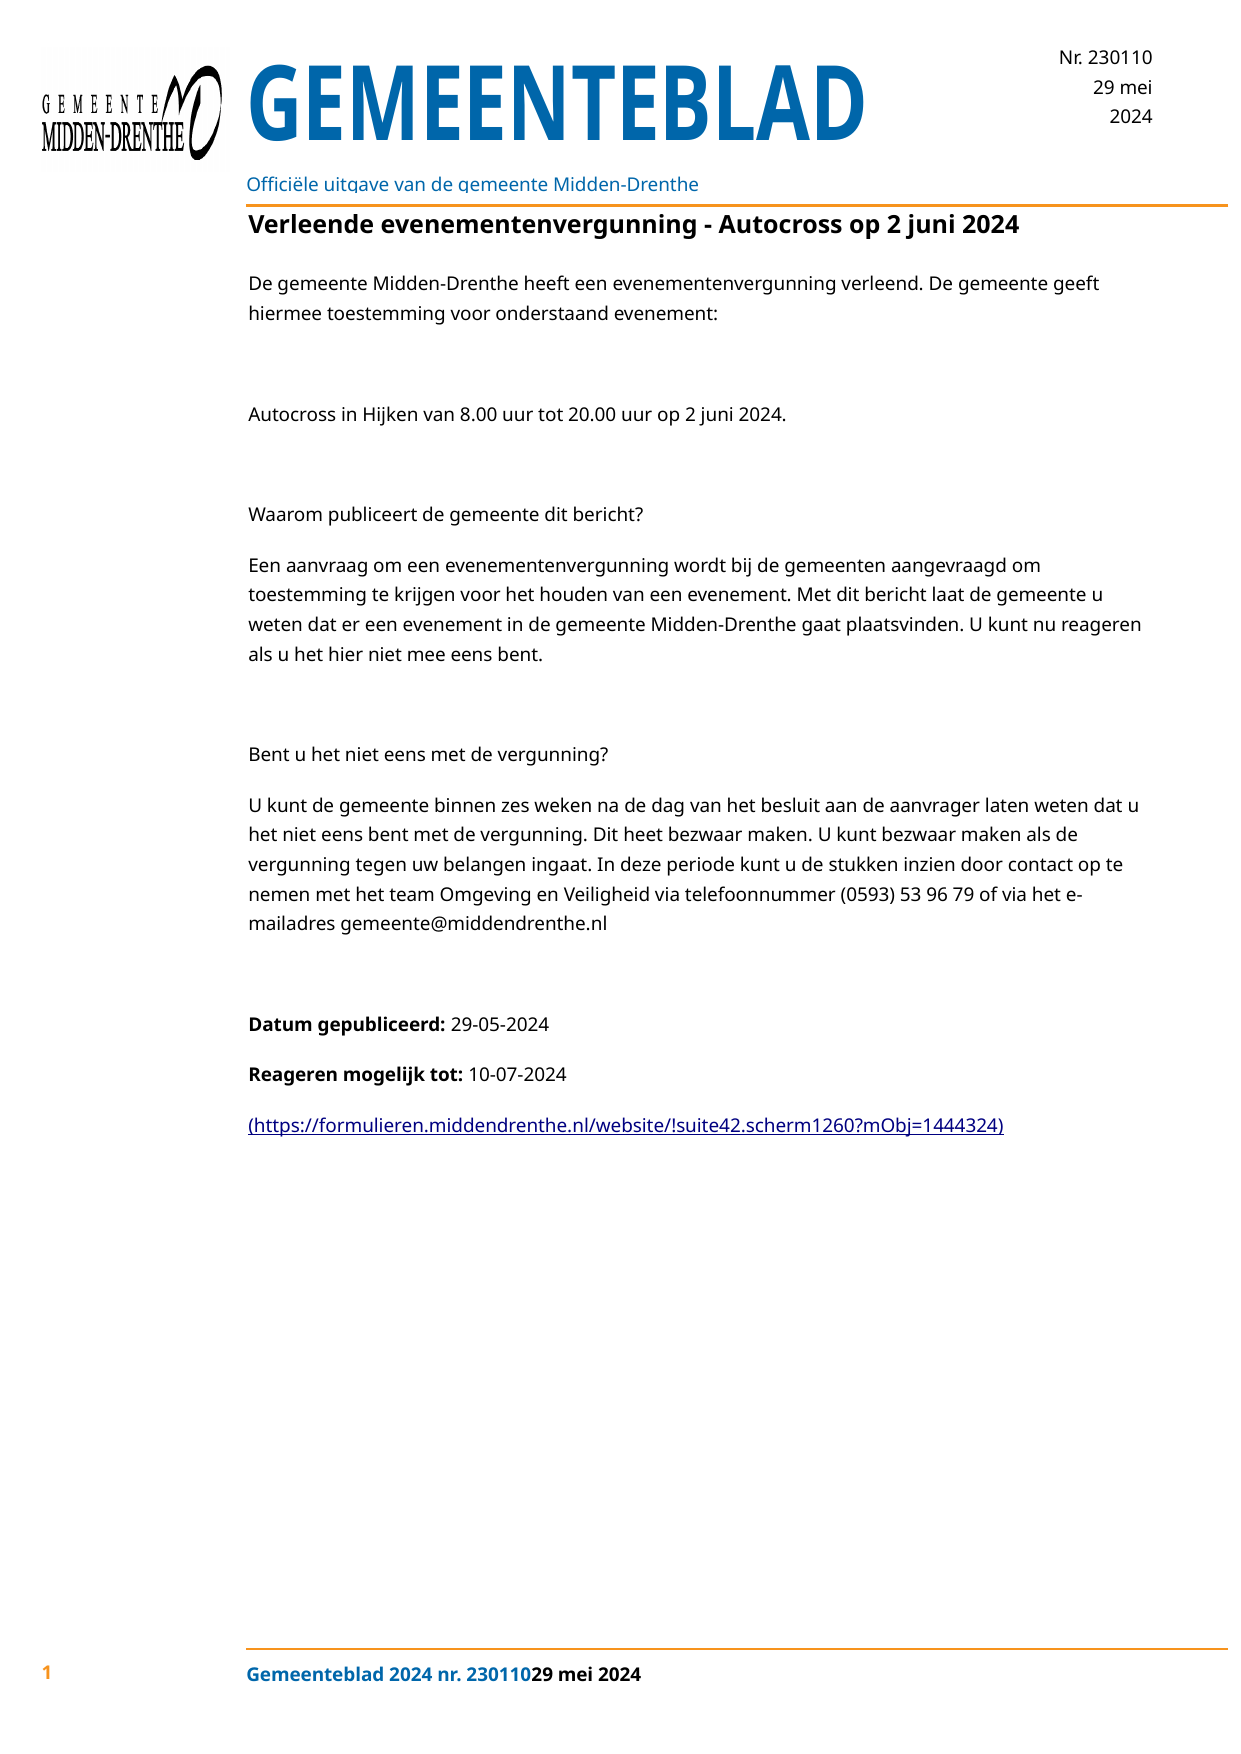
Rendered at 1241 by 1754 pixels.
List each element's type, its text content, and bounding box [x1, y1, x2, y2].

text Reageren mogelijk tot: 10-07-2024 [248, 1062, 1152, 1087]
text Verleende evenementenvergunning - Autocross op 2 juni 2024 [248, 207, 1152, 241]
text U kunt de gemeente binnen zes weken na de dag van het besluit aan de aanvrager laten weten dat u het niet eens bent met de vergunning. Dit heet bezwaar maken. U kunt bezwaar maken als de vergunning tegen uw belangen ingaat. In deze periode kunt u de stukken inzien door contact op te nemen met het team Omgeving en Veiligheid via telefoonnummer (0593) 53 96 79 of via het e-mailadres gemeente@middendrenthe.nl [248, 792, 1152, 936]
text Waarom publiceert de gemeente dit bericht? [248, 502, 1152, 527]
text De gemeente Midden-Drenthe heeft een evenementenvergunning verleend. De gemeente geeft hiermee toestemming voor onderstaand evenement: [248, 270, 1152, 326]
text Bent u het niet eens met de vergunning? [248, 742, 1152, 767]
text Datum gepubliceerd: 29-05-2024 [248, 1011, 1152, 1037]
text Een aanvraag om een evenementenvergunning wordt bij de gemeenten aangevraagd om toestemming te krijgen voor het houden van een evenement. Met dit bericht laat de gemeente u weten dat er een evenement in de gemeente Midden-Drenthe gaat plaatsvinden. U kunt nu reageren als u het hier niet mee eens bent. [248, 552, 1152, 666]
text Autocross in Hijken van 8.00 uur tot 20.00 uur op 2 juni 2024. [248, 401, 1152, 426]
picture [41, 47, 231, 172]
text (https://formulieren.middendrenthe.nl/website/!suite42.scherm1260?mObj=1444324) [248, 1112, 1152, 1138]
